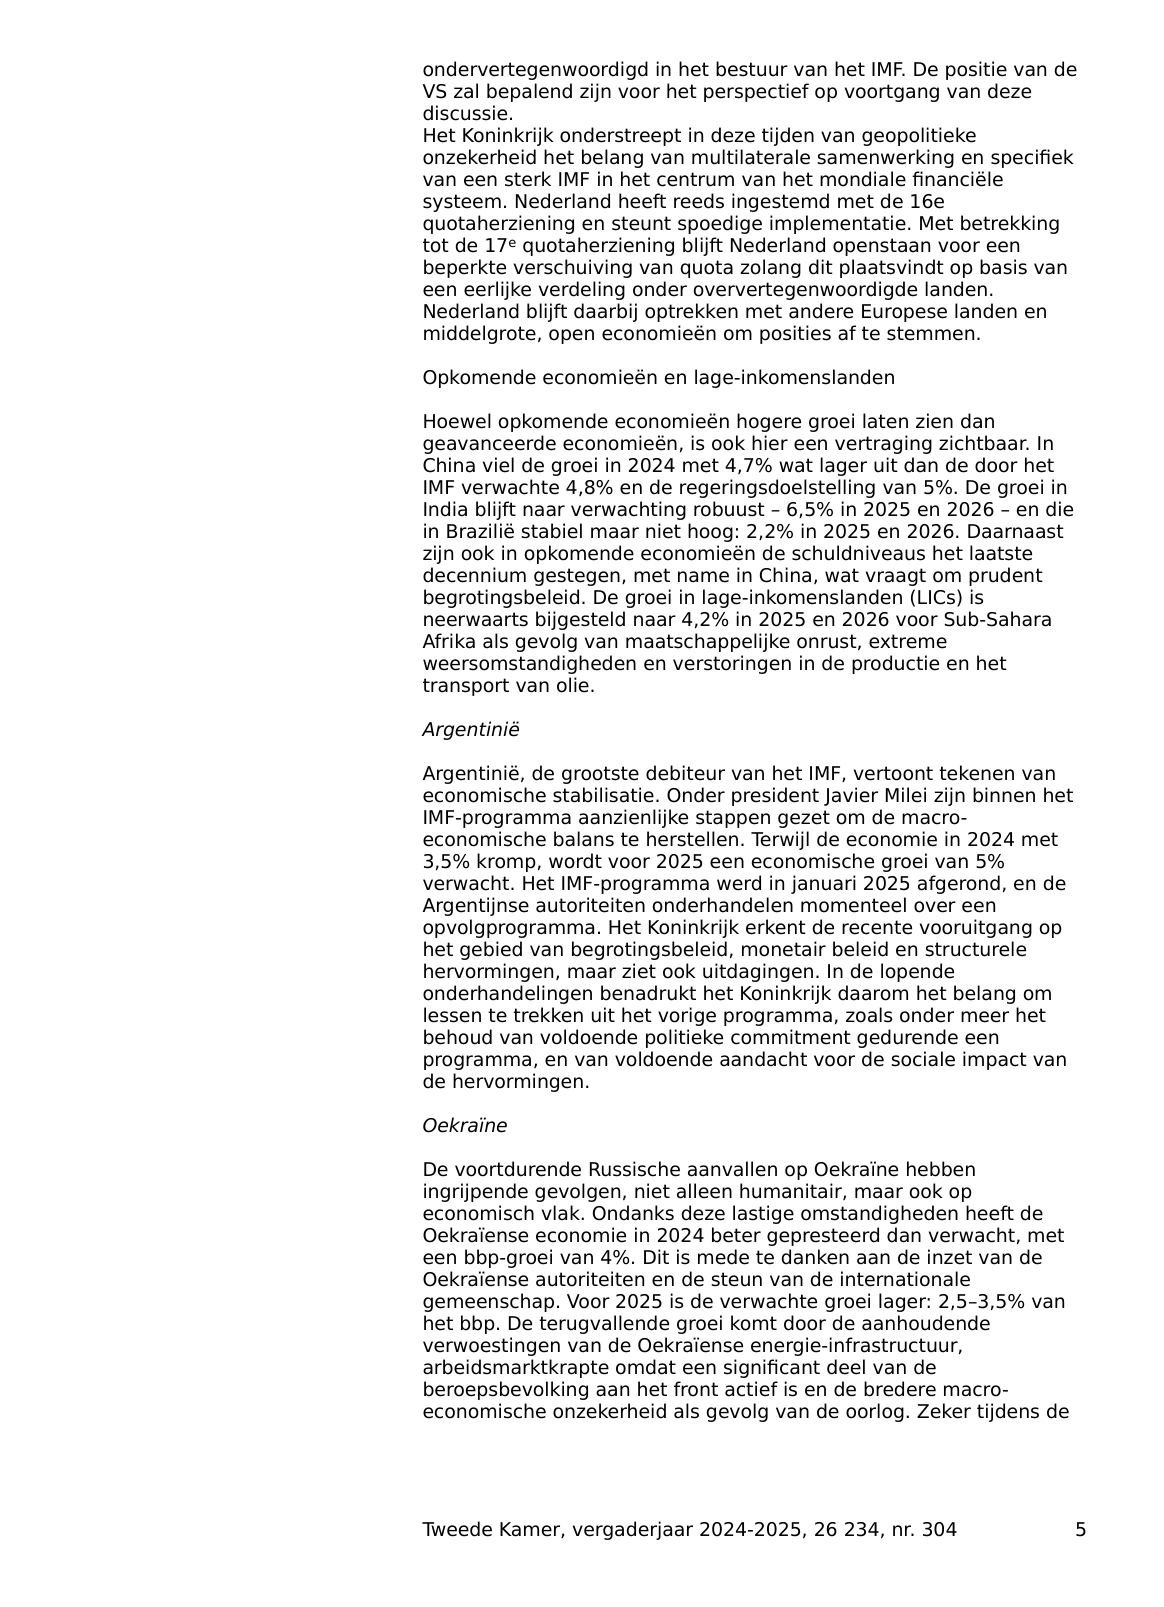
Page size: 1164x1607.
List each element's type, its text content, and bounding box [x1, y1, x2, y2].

subtitle Oekraïne [422, 1115, 1087, 1137]
text Het Koninkrijk onderstreept in deze tijden van geopolitieke onzekerheid het belang van multilaterale samenwerking en specifiek van een sterk IMF in het centrum van het mondiale financiële systeem. Nederland heeft reeds ingestemd met de 16e quotaherziening en steunt spoedige implementatie. Met betrekking tot de 17e quotaherziening blijft Nederland openstaan voor een beperkte verschuiving van quota zolang dit plaatsvindt op basis van een eerlijke verdeling onder oververtegenwoordigde landen. Nederland blijft daarbij optrekken met andere Europese landen en middelgrote, open economieën om posities af te stemmen. [422, 125, 1087, 345]
text Hoewel opkomende economieën hogere groei laten zien dan geavanceerde economieën, is ook hier een vertraging zichtbaar. In China viel de groei in 2024 met 4,7% wat lager uit dan de door het IMF verwachte 4,8% en de regeringsdoelstelling van 5%. De groei in India blijft naar verwachting robuust – 6,5% in 2025 en 2026 – en die in Brazilië stabiel maar niet hoog: 2,2% in 2025 en 2026. Daarnaast zijn ook in opkomende economieën de schuldniveaus het laatste decennium gestegen, met name in China, wat vraagt om prudent begrotingsbeleid. De groei in lage-inkomenslanden (LICs) is neerwaarts bijgesteld naar 4,2% in 2025 en 2026 voor Sub-Sahara Afrika als gevolg van maatschappelijke onrust, extreme weersomstandigheden en verstoringen in de productie en het transport van olie. [422, 411, 1087, 697]
text De voortdurende Russische aanvallen op Oekraïne hebben ingrijpende gevolgen, niet alleen humanitair, maar ook op economisch vlak. Ondanks deze lastige omstandigheden heeft de Oekraïense economie in 2024 beter gepresteerd dan verwacht, met een bbp-groei van 4%. Dit is mede te danken aan de inzet van de Oekraïense autoriteiten en de steun van de internationale gemeenschap. Voor 2025 is de verwachte groei lager: 2,5–3,5% van het bbp. De terugvallende groei komt door de aanhoudende verwoestingen van de Oekraïense energie-infrastructuur, arbeidsmarktkrapte omdat een significant deel van de beroepsbevolking aan het front actief is en de bredere macro-economische onzekerheid als gevolg van de oorlog. Zeker tijdens de [422, 1159, 1087, 1423]
text Argentinië, de grootste debiteur van het IMF, vertoont tekenen van economische stabilisatie. Onder president Javier Milei zijn binnen het IMF-programma aanzienlijke stappen gezet om de macro-economische balans te herstellen. Terwijl de economie in 2024 met 3,5% kromp, wordt voor 2025 een economische groei van 5% verwacht. Het IMF-programma werd in januari 2025 afgerond, en de Argentijnse autoriteiten onderhandelen momenteel over een opvolgprogramma. Het Koninkrijk erkent de recente vooruitgang op het gebied van begrotingsbeleid, monetair beleid en structurele hervormingen, maar ziet ook uitdagingen. In de lopende onderhandelingen benadrukt het Koninkrijk daarom het belang om lessen te trekken uit het vorige programma, zoals onder meer het behoud van voldoende politieke commitment gedurende een programma, en van voldoende aandacht voor de sociale impact van de hervormingen. [422, 763, 1087, 1093]
subtitle Argentinië [422, 719, 1087, 741]
text ondervertegenwoordigd in het bestuur van het IMF. De positie van de VS zal bepalend zijn voor het perspectief op voortgang van deze discussie. [422, 59, 1087, 125]
subtitle Opkomende economieën en lage-inkomenslanden [422, 367, 1087, 389]
